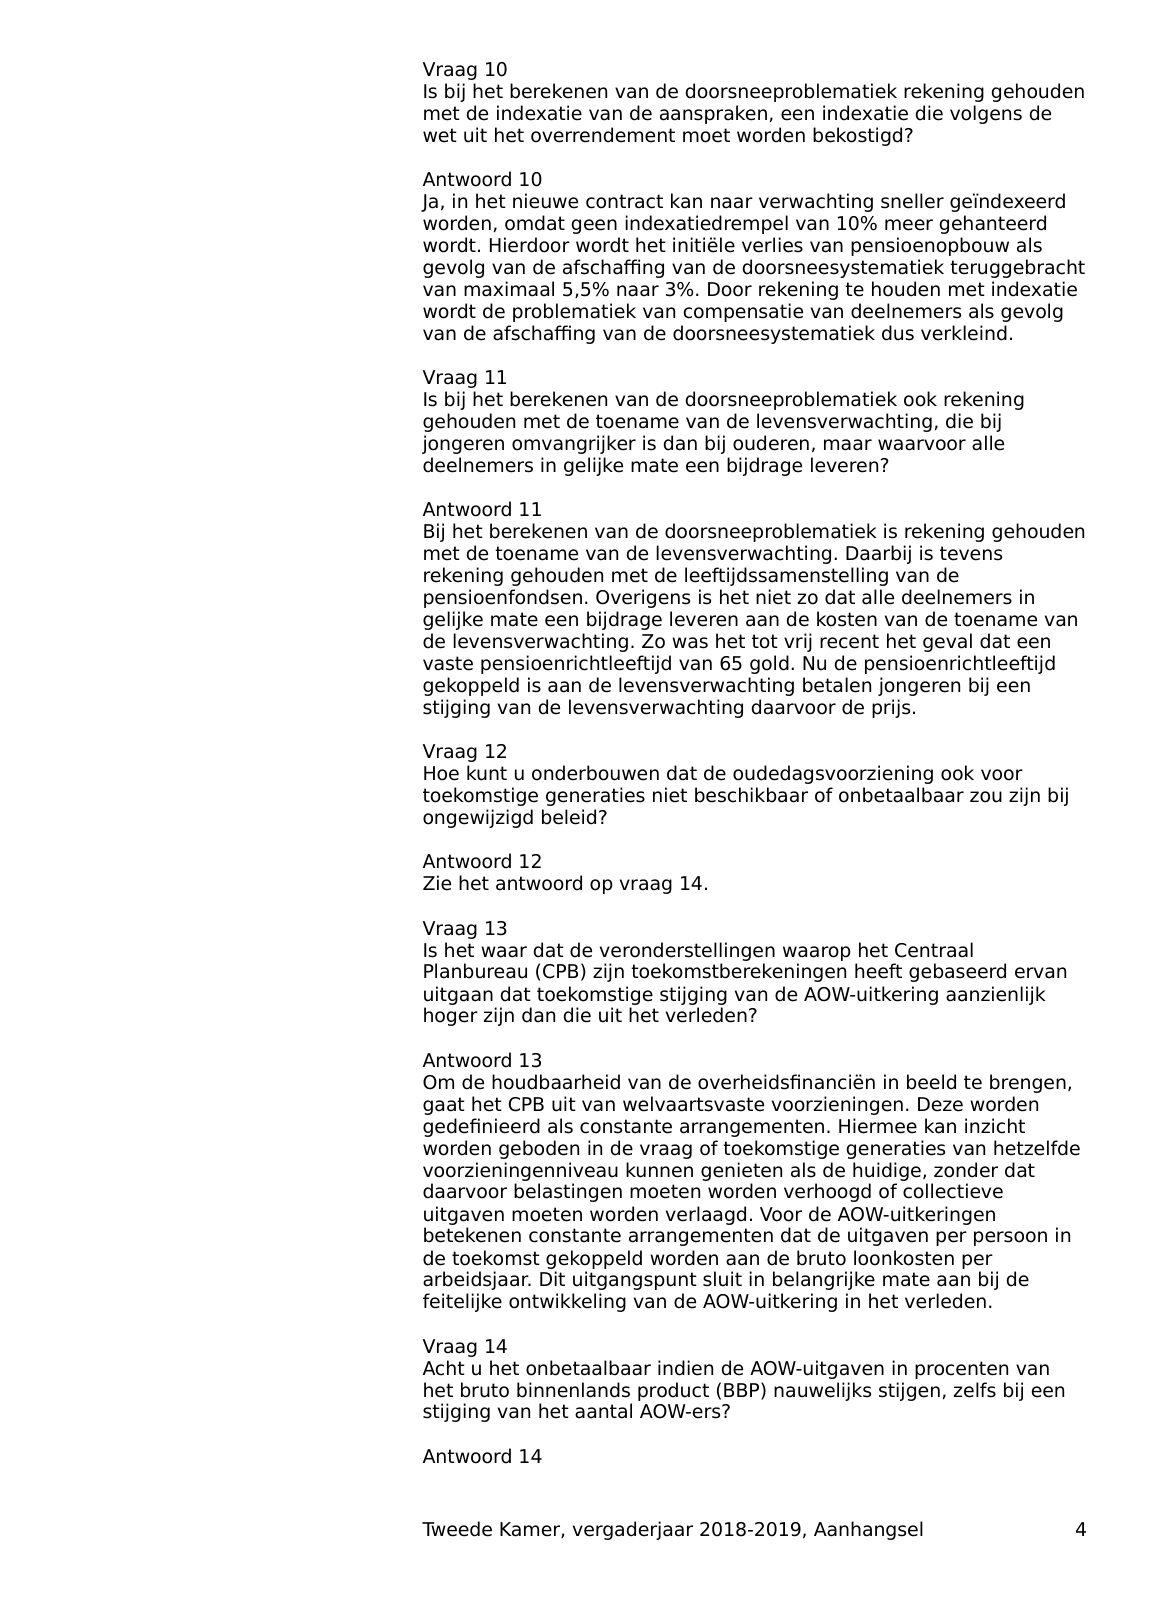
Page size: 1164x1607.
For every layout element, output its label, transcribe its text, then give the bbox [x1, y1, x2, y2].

text Antwoord 10 [422, 169, 1087, 191]
text Bij het berekenen van de doorsneeproblematiek is rekening gehouden met de toename van de levensverwachting. Daarbij is tevens rekening gehouden met de leeftijdssamenstelling van de pensioenfondsen. Overigens is het niet zo dat alle deelnemers in gelijke mate een bijdrage leveren aan de kosten van de toename van de levensverwachting. Zo was het tot vrij recent het geval dat een vaste pensioenrichtleeftijd van 65 gold. Nu de pensioenrichtleeftijd gekoppeld is aan de levensverwachting betalen jongeren bij een stijging van de levensverwachting daarvoor de prijs. [422, 521, 1087, 719]
text Antwoord 12 [422, 851, 1087, 873]
text Ja, in het nieuwe contract kan naar verwachting sneller geïndexeerd worden, omdat geen indexatiedrempel van 10% meer gehanteerd wordt. Hierdoor wordt het initiële verlies van pensioenopbouw als gevolg van de afschaffing van de doorsneesystematiek teruggebracht van maximaal 5,5% naar 3%. Door rekening te houden met indexatie wordt de problematiek van compensatie van deelnemers als gevolg van de afschaffing van de doorsneesystematiek dus verkleind. [422, 191, 1087, 345]
text Om de houdbaarheid van de overheidsfinanciën in beeld te brengen, gaat het CPB uit van welvaartsvaste voorzieningen. Deze worden gedefinieerd als constante arrangementen. Hiermee kan inzicht worden geboden in de vraag of toekomstige generaties van hetzelfde voorzieningenniveau kunnen genieten als de huidige, zonder dat daarvoor belastingen moeten worden verhoogd of collectieve uitgaven moeten worden verlaagd. Voor de AOW-uitkeringen betekenen constante arrangementen dat de uitgaven per persoon in de toekomst gekoppeld worden aan de bruto loonkosten per arbeidsjaar. Dit uitgangspunt sluit in belangrijke mate aan bij de feitelijke ontwikkeling van de AOW-uitkering in het verleden. [422, 1072, 1087, 1313]
text Vraag 10 [422, 59, 1087, 81]
text Acht u het onbetaalbaar indien de AOW-uitgaven in procenten van het bruto binnenlands product (BBP) nauwelijks stijgen, zelfs bij een stijging van het aantal AOW-ers? [422, 1357, 1087, 1423]
text Vraag 12 [422, 741, 1087, 763]
text Antwoord 11 [422, 499, 1087, 521]
text Vraag 13 [422, 917, 1087, 939]
text Hoe kunt u onderbouwen dat de oudedagsvoorziening ook voor toekomstige generaties niet beschikbaar of onbetaalbaar zou zijn bij ongewijzigd beleid? [422, 763, 1087, 829]
text Antwoord 13 [422, 1049, 1087, 1072]
text Is het waar dat de veronderstellingen waarop het Centraal Planbureau (CPB) zijn toekomstberekeningen heeft gebaseerd ervan uitgaan dat toekomstige stijging van de AOW-uitkering aanzienlijk hoger zijn dan die uit het verleden? [422, 939, 1087, 1027]
text Zie het antwoord op vraag 14. [422, 873, 1087, 895]
text Antwoord 14 [422, 1446, 1087, 1468]
text Vraag 14 [422, 1336, 1087, 1357]
text Is bij het berekenen van de doorsneeproblematiek rekening gehouden met de indexatie van de aanspraken, een indexatie die volgens de wet uit het overrendement moet worden bekostigd? [422, 81, 1087, 147]
text Vraag 11 [422, 367, 1087, 389]
text Is bij het berekenen van de doorsneeproblematiek ook rekening gehouden met de toename van de levensverwachting, die bij jongeren omvangrijker is dan bij ouderen, maar waarvoor alle deelnemers in gelijke mate een bijdrage leveren? [422, 389, 1087, 477]
